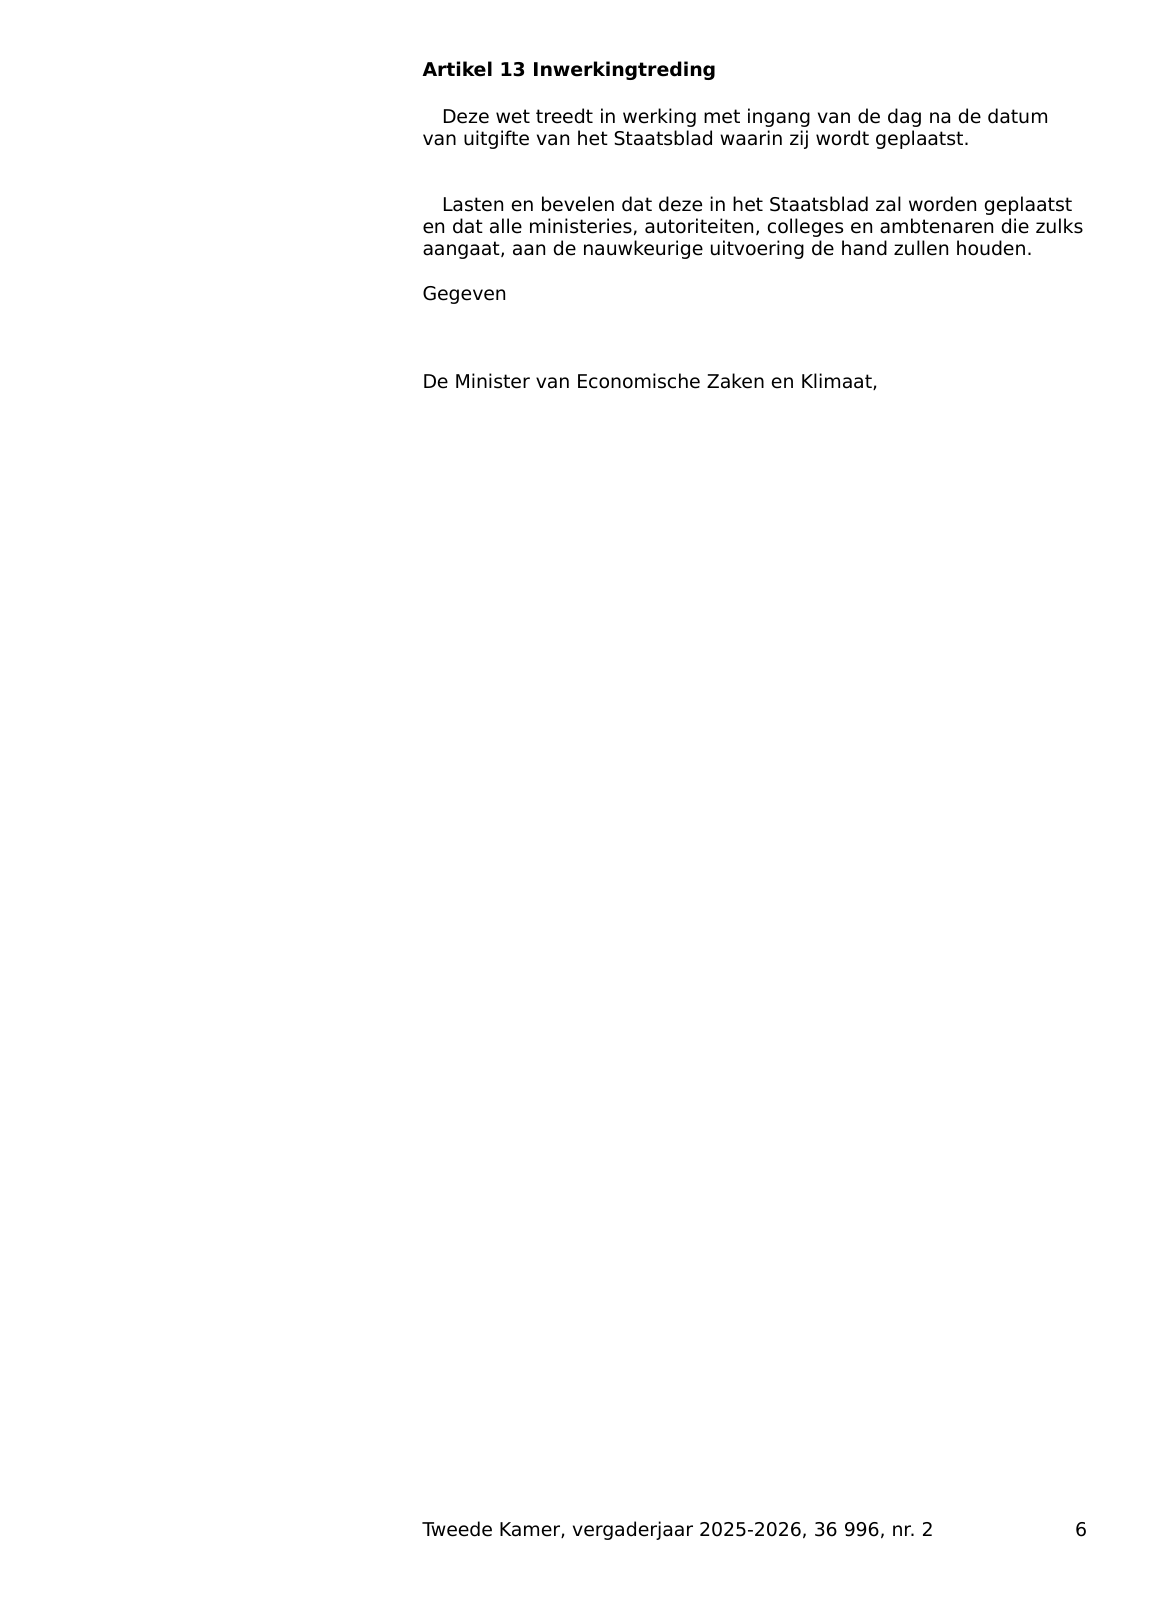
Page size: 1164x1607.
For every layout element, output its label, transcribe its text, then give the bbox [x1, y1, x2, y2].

subtitle Artikel 13 Inwerkingtreding [422, 59, 1087, 81]
text Gegeven [422, 282, 1087, 304]
text Deze wet treedt in werking met ingang van de dag na de datum van uitgifte van het Staatsblad waarin zij wordt geplaatst. [422, 106, 1087, 150]
text Lasten en bevelen dat deze in het Staatsblad zal worden geplaatst en dat alle ministeries, autoriteiten, colleges en ambtenaren die zulks aangaat, aan de nauwkeurige uitvoering de hand zullen houden. [422, 194, 1087, 260]
text De Minister van Economische Zaken en Klimaat, [422, 371, 1087, 393]
